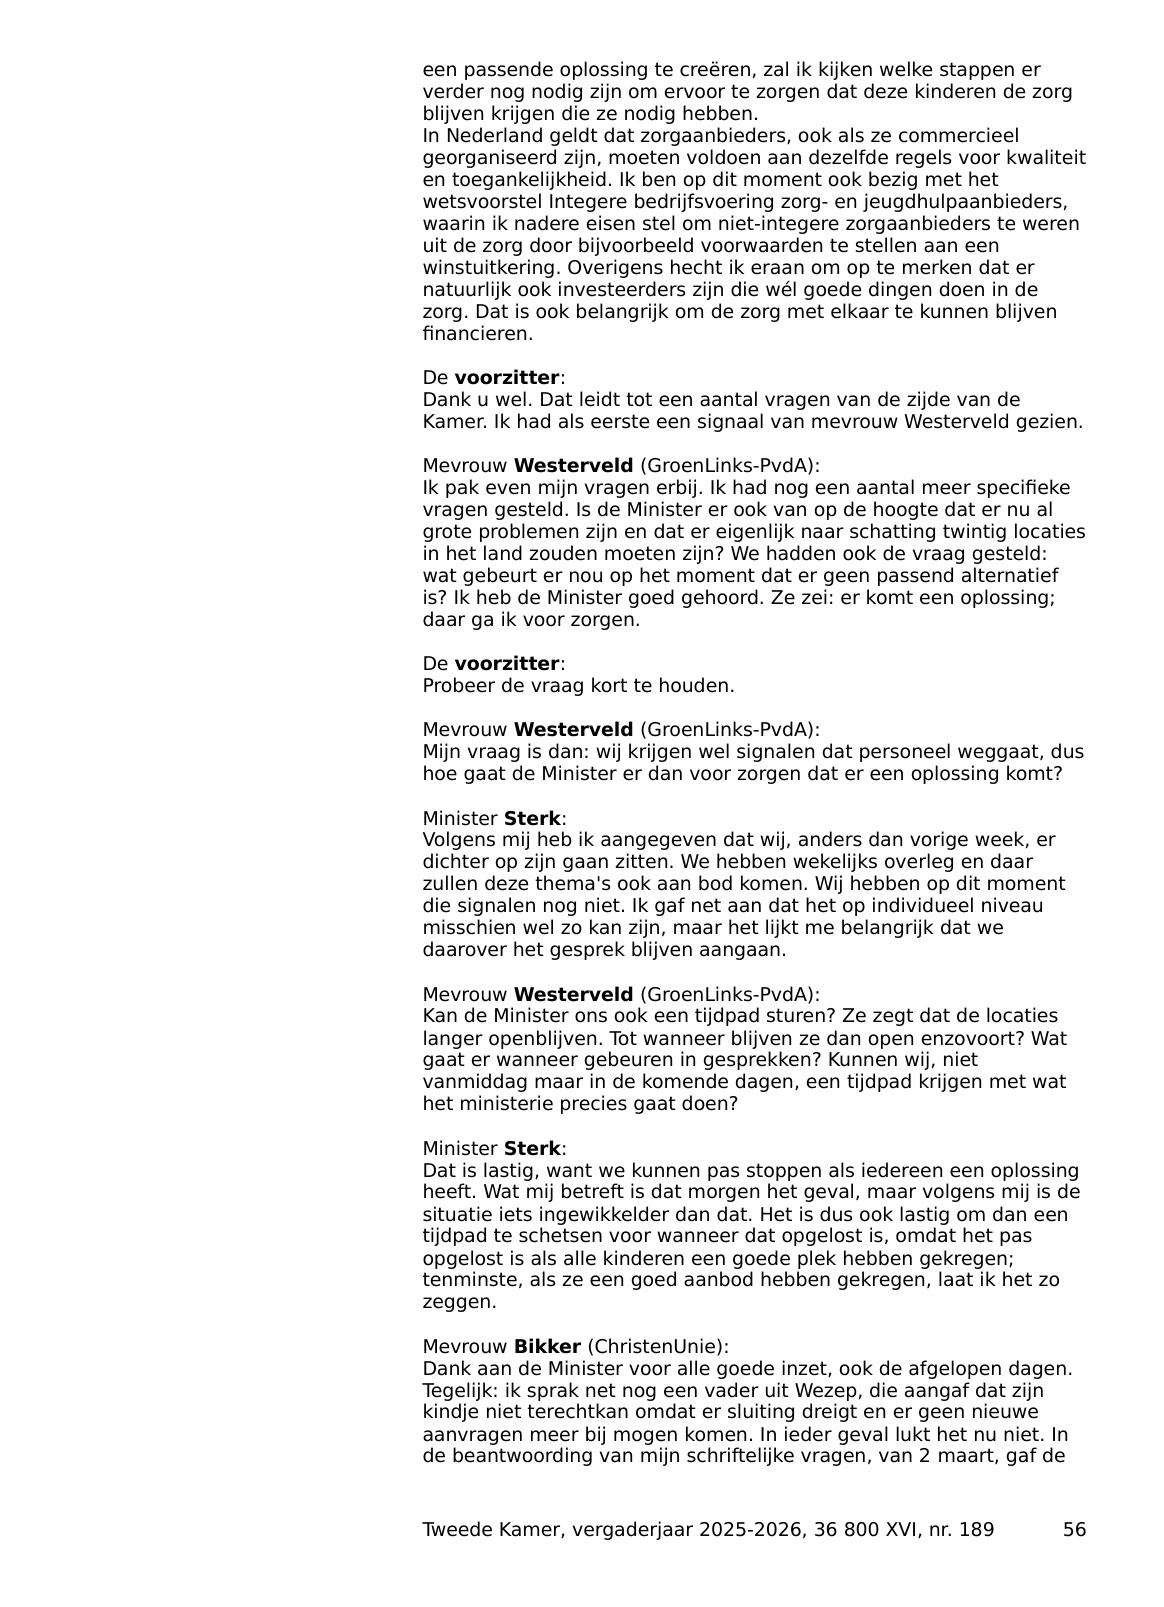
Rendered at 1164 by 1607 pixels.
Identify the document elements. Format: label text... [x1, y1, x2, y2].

text In Nederland geldt dat zorgaanbieders, ook als ze commercieel georganiseerd zijn, moeten voldoen aan dezelfde regels voor kwaliteit en toegankelijkheid. Ik ben op dit moment ook bezig met het wetsvoorstel Integere bedrijfsvoering zorg- en jeugdhulpaanbieders, waarin ik nadere eisen stel om niet-integere zorgaanbieders te weren uit de zorg door bijvoorbeeld voorwaarden te stellen aan een winstuitkering. Overigens hecht ik eraan om op te merken dat er natuurlijk ook investeerders zijn die wél goede dingen doen in de zorg. Dat is ook belangrijk om de zorg met elkaar te kunnen blijven financieren. [422, 125, 1087, 345]
text Mevrouw Westerveld (GroenLinks-PvdA): [422, 983, 1087, 1005]
text een passende oplossing te creëren, zal ik kijken welke stappen er verder nog nodig zijn om ervoor te zorgen dat deze kinderen de zorg blijven krijgen die ze nodig hebben. [422, 59, 1087, 125]
text Dank u wel. Dat leidt tot een aantal vragen van de zijde van de Kamer. Ik had als eerste een signaal van mevrouw Westerveld gezien. [422, 389, 1087, 433]
text De voorzitter: [422, 367, 1087, 389]
text Dank aan de Minister voor alle goede inzet, ook de afgelopen dagen. Tegelijk: ik sprak net nog een vader uit Wezep, die aangaf dat zijn kindje niet terechtkan omdat er sluiting dreigt en er geen nieuwe aanvragen meer bij mogen komen. In ieder geval lukt het nu niet. In de beantwoording van mijn schriftelijke vragen, van 2 maart, gaf de [422, 1357, 1087, 1467]
text Kan de Minister ons ook een tijdpad sturen? Ze zegt dat de locaties langer openblijven. Tot wanneer blijven ze dan open enzovoort? Wat gaat er wanneer gebeuren in gesprekken? Kunnen wij, niet vanmiddag maar in de komende dagen, een tijdpad krijgen met wat het ministerie precies gaat doen? [422, 1005, 1087, 1115]
text Mevrouw Westerveld (GroenLinks-PvdA): [422, 455, 1087, 477]
text Minister Sterk: [422, 807, 1087, 829]
text Probeer de vraag kort te houden. [422, 675, 1087, 697]
text Mevrouw Westerveld (GroenLinks-PvdA): [422, 719, 1087, 741]
text Volgens mij heb ik aangegeven dat wij, anders dan vorige week, er dichter op zijn gaan zitten. We hebben wekelijks overleg en daar zullen deze thema's ook aan bod komen. Wij hebben op dit moment die signalen nog niet. Ik gaf net aan dat het op individueel niveau misschien wel zo kan zijn, maar het lijkt me belangrijk dat we daarover het gesprek blijven aangaan. [422, 829, 1087, 961]
text Mijn vraag is dan: wij krijgen wel signalen dat personeel weggaat, dus hoe gaat de Minister er dan voor zorgen dat er een oplossing komt? [422, 741, 1087, 785]
text Ik pak even mijn vragen erbij. Ik had nog een aantal meer specifieke vragen gesteld. Is de Minister er ook van op de hoogte dat er nu al grote problemen zijn en dat er eigenlijk naar schatting twintig locaties in het land zouden moeten zijn? We hadden ook de vraag gesteld: wat gebeurt er nou op het moment dat er geen passend alternatief is? Ik heb de Minister goed gehoord. Ze zei: er komt een oplossing; daar ga ik voor zorgen. [422, 477, 1087, 631]
text Mevrouw Bikker (ChristenUnie): [422, 1336, 1087, 1357]
text Dat is lastig, want we kunnen pas stoppen als iedereen een oplossing heeft. Wat mij betreft is dat morgen het geval, maar volgens mij is de situatie iets ingewikkelder dan dat. Het is dus ook lastig om dan een tijdpad te schetsen voor wanneer dat opgelost is, omdat het pas opgelost is als alle kinderen een goede plek hebben gekregen; tenminste, als ze een goed aanbod hebben gekregen, laat ik het zo zeggen. [422, 1159, 1087, 1313]
text Minister Sterk: [422, 1137, 1087, 1159]
text De voorzitter: [422, 653, 1087, 675]
